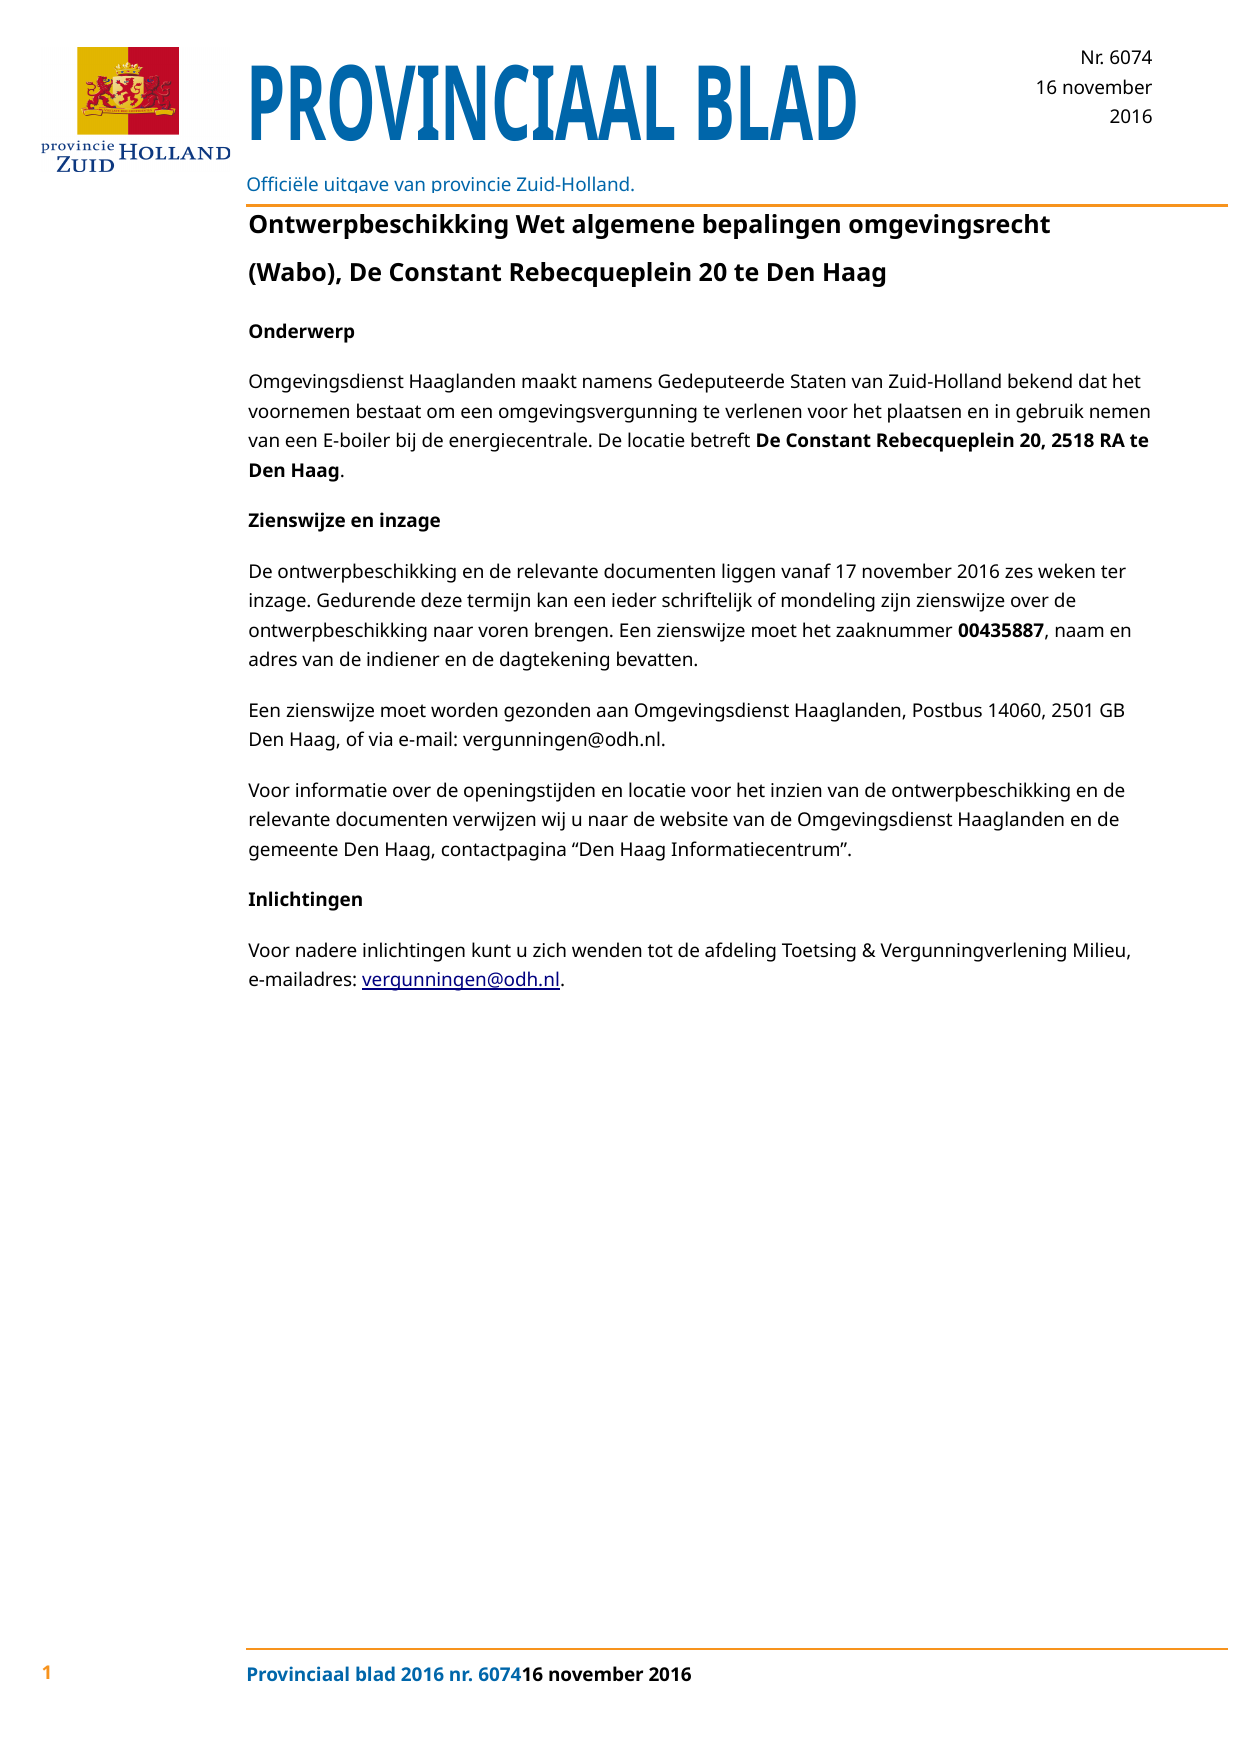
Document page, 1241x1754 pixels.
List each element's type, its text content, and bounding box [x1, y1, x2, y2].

text Voor nadere inlichtingen kunt u zich wenden tot de afdeling Toetsing & Vergunningverlening Milieu, e-mailadres: vergunningen@odh.nl. [248, 937, 1152, 992]
text De ontwerpbeschikking en de relevante documenten liggen vanaf 17 november 2016 zes weken ter inzage. Gedurende deze termijn kan een ieder schriftelijk of mondeling zijn zienswijze over de ontwerpbeschikking naar voren brengen. Een zienswijze moet het zaaknummer 00435887, naam en adres van de indiener en de dagtekening bevatten. [248, 558, 1152, 672]
picture [41, 47, 231, 172]
text Omgevingsdienst Haaglanden maakt namens Gedeputeerde Staten van Zuid-Holland bekend dat het voornemen bestaat om een omgevingsvergunning te verlenen voor het plaatsen en in gebruik nemen van een E-boiler bij de energiecentrale. De locatie betreft De Constant Rebecqueplein 20, 2518 RA te Den Haag. [248, 368, 1152, 483]
text Onderwerp [248, 318, 1152, 344]
text Ontwerpbeschikking Wet algemene bepalingen omgevingsrecht (Wabo), De Constant Rebecqueplein 20 te Den Haag [248, 207, 1152, 288]
text Voor informatie over de openingstijden en locatie voor het inzien van de ontwerpbeschikking en de relevante documenten verwijzen wij u naar de website van de Omgevingsdienst Haaglanden en de gemeente Den Haag, contactpagina “Den Haag Informatiecentrum”. [248, 777, 1152, 862]
text Inlichtingen [248, 887, 1152, 912]
text Zienswijze en inzage [248, 507, 1152, 533]
text Een zienswijze moet worden gezonden aan Omgevingsdienst Haaglanden, Postbus 14060, 2501 GB Den Haag, of via e-mail: vergunningen@odh.nl. [248, 697, 1152, 752]
